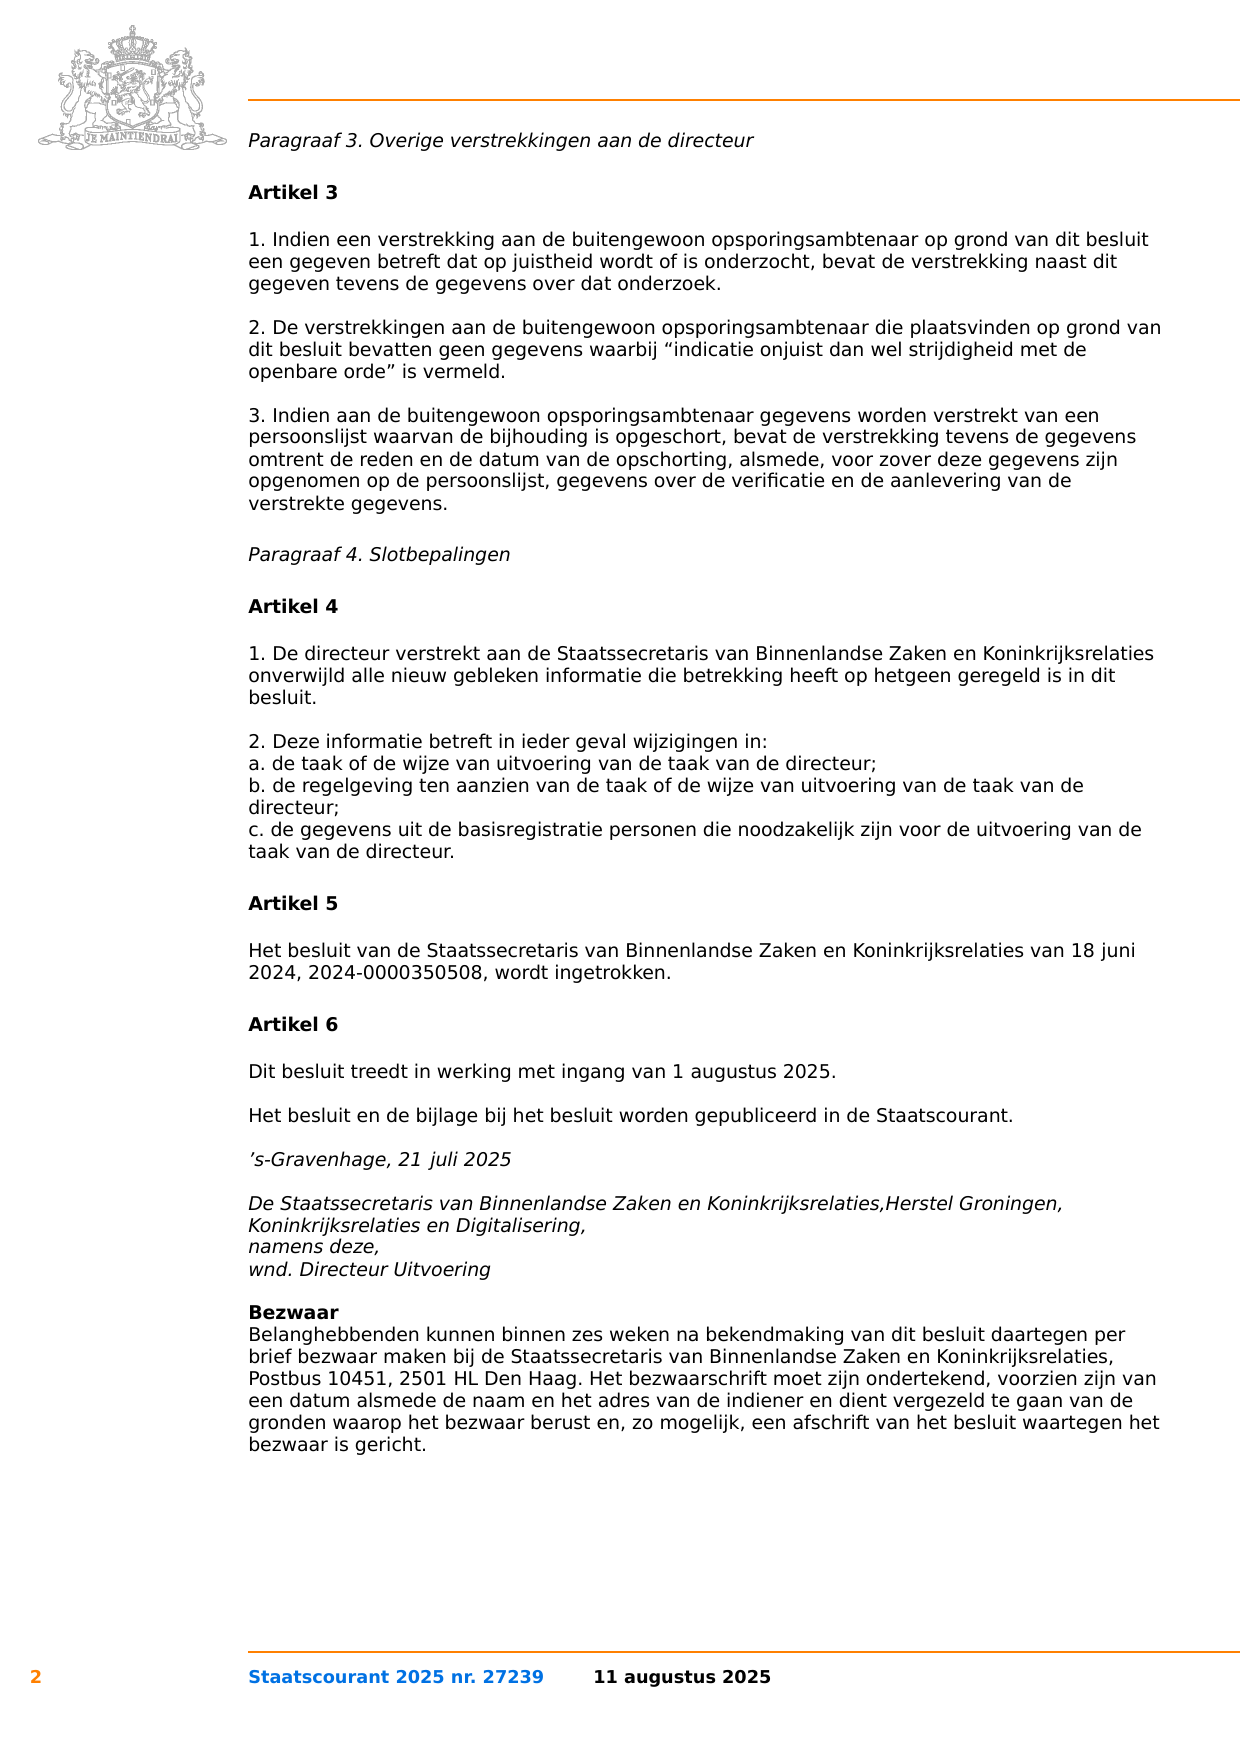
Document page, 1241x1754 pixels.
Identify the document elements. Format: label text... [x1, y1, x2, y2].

subtitle Paragraaf 4. Slotbepalingen [248, 544, 1163, 566]
text 2. De verstrekkingen aan de buitengewoon opsporingsambtenaar die plaatsvinden op grond van dit besluit bevatten geen gegevens waarbij “indicatie onjuist dan wel strijdigheid met de openbare orde” is vermeld. [248, 317, 1163, 383]
text a. de taak of de wijze van uitvoering van de taak van de directeur; [248, 753, 1163, 775]
picture [38, 25, 227, 150]
text Bezwaar [248, 1302, 1163, 1324]
subtitle Paragraaf 3. Overige verstrekkingen aan de directeur [248, 130, 1163, 152]
text Het besluit en de bijlage bij het besluit worden gepubliceerd in de Staatscourant. [248, 1105, 1163, 1127]
text ’s-Gravenhage, 21 juli 2025 [248, 1149, 1163, 1171]
subtitle Artikel 5 [248, 893, 1163, 915]
text Belanghebbenden kunnen binnen zes weken na bekendmaking van dit besluit daartegen per brief bezwaar maken bij de Staatssecretaris van Binnenlandse Zaken en Koninkrijksrelaties, Postbus 10451, 2501 HL Den Haag. Het bezwaarschrift moet zijn ondertekend, voorzien zijn van een datum alsmede de naam en het adres van de indiener en dient vergezeld te gaan van de gronden waarop het bezwaar berust en, zo mogelijk, een afschrift van het besluit waartegen het bezwaar is gericht. [248, 1324, 1163, 1456]
text c. de gegevens uit de basisregistratie personen die noodzakelijk zijn voor de uitvoering van de taak van de directeur. [248, 819, 1163, 863]
text 1. Indien een verstrekking aan de buitengewoon opsporingsambtenaar op grond van dit besluit een gegeven betreft dat op juistheid wordt of is onderzocht, bevat de verstrekking naast dit gegeven tevens de gegevens over dat onderzoek. [248, 229, 1163, 295]
text Het besluit van de Staatssecretaris van Binnenlandse Zaken en Koninkrijksrelaties van 18 juni 2024, 2024-0000350508, wordt ingetrokken. [248, 940, 1163, 984]
text b. de regelgeving ten aanzien van de taak of de wijze van uitvoering van de taak van de directeur; [248, 775, 1163, 819]
subtitle Artikel 3 [248, 182, 1163, 204]
text 1. De directeur verstrekt aan de Staatssecretaris van Binnenlandse Zaken en Koninkrijksrelaties onverwijld alle nieuw gebleken informatie die betrekking heeft op hetgeen geregeld is in dit besluit. [248, 643, 1163, 709]
text De Staatssecretaris van Binnenlandse Zaken en Koninkrijksrelaties,Herstel Groningen, Koninkrijksrelaties en Digitalisering, namens deze, wnd. Directeur Uitvoering [248, 1192, 1163, 1280]
subtitle Artikel 6 [248, 1014, 1163, 1036]
text 2. Deze informatie betreft in ieder geval wijzigingen in: [248, 731, 1163, 753]
text 3. Indien aan de buitengewoon opsporingsambtenaar gegevens worden verstrekt van een persoonslijst waarvan de bijhouding is opgeschort, bevat de verstrekking tevens de gegevens omtrent de reden en de datum van de opschorting, alsmede, voor zover deze gegevens zijn opgenomen op de persoonslijst, gegevens over de verificatie en de aanlevering van de verstrekte gegevens. [248, 404, 1163, 514]
subtitle Artikel 4 [248, 596, 1163, 618]
text Dit besluit treedt in werking met ingang van 1 augustus 2025. [248, 1061, 1163, 1083]
